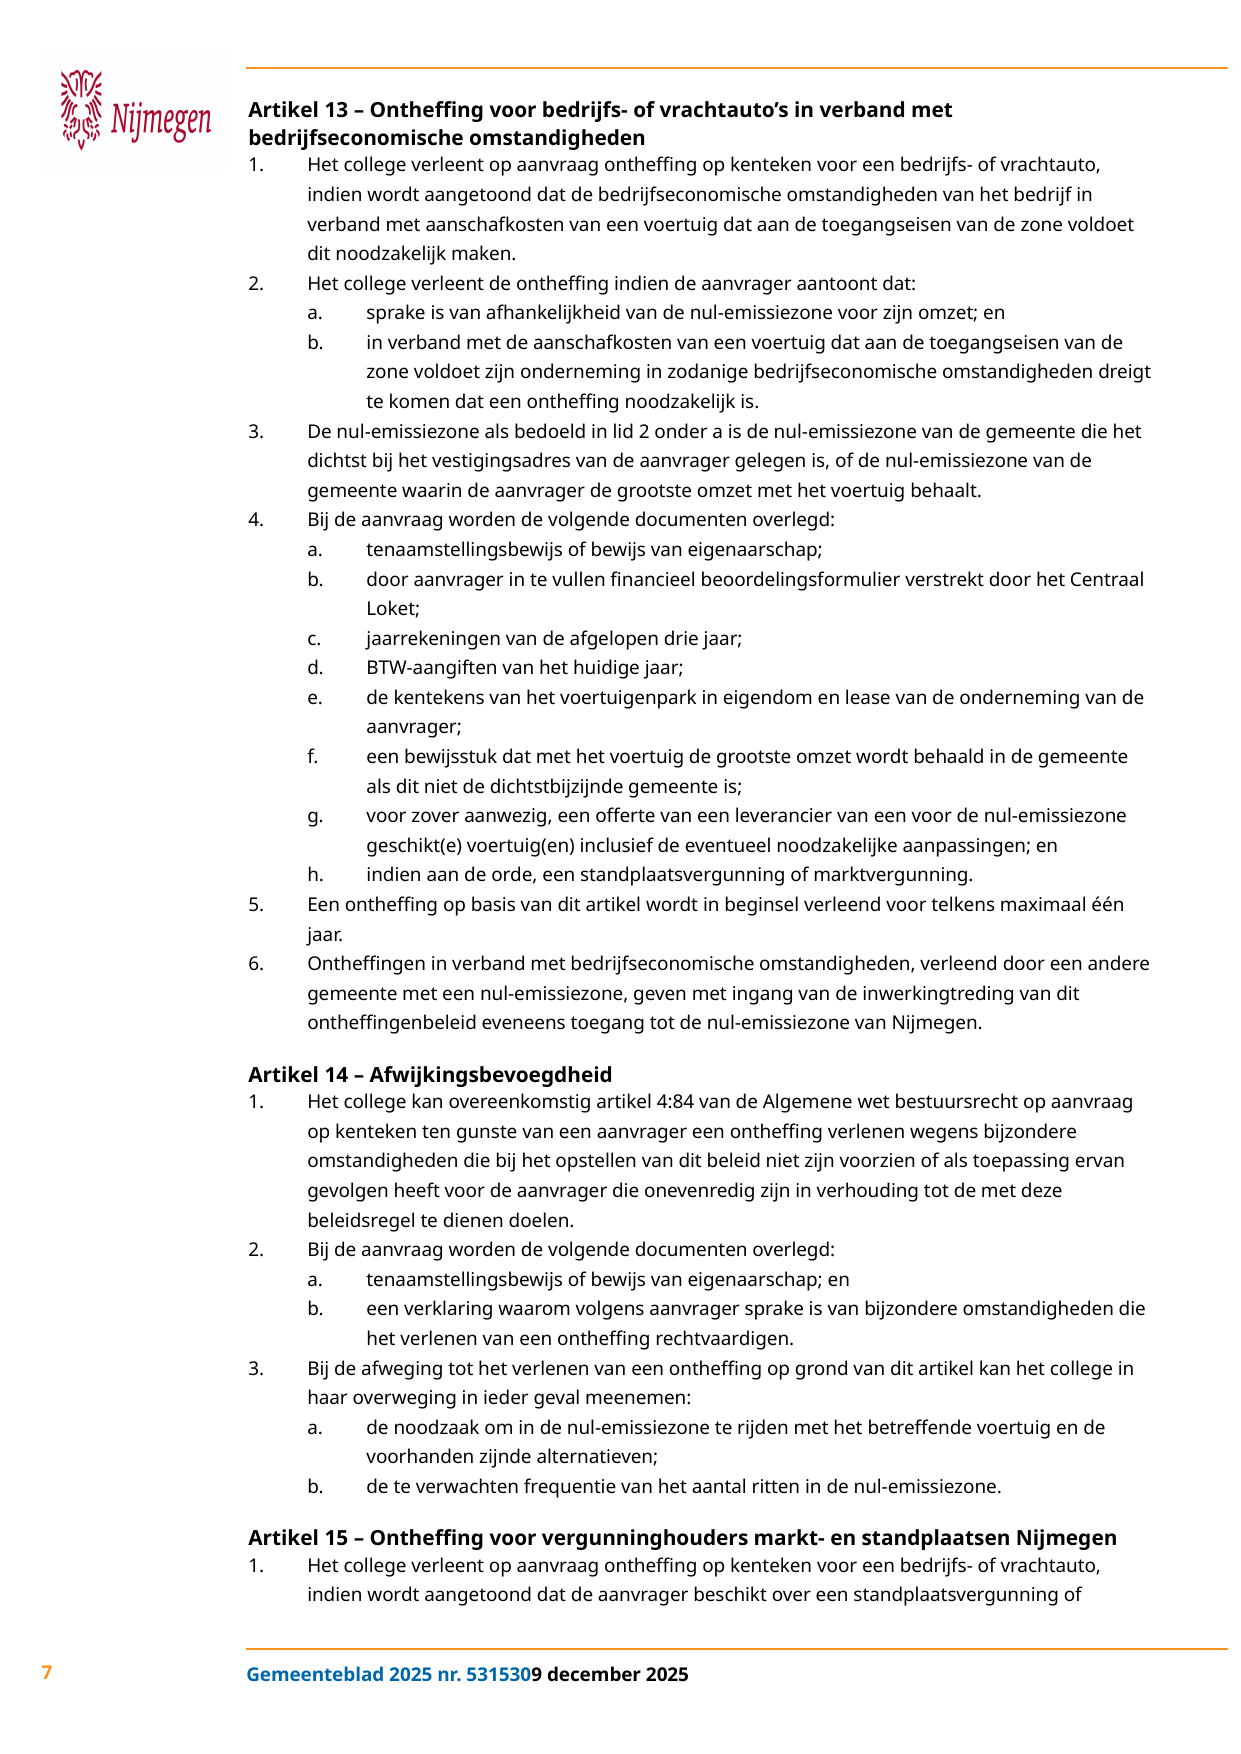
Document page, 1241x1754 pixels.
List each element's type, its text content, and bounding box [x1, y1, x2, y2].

list tenaamstellingsbewijs of bewijs van eigenaarschap; [307, 536, 1152, 562]
list Ontheffingen in verband met bedrijfseconomische omstandigheden, verleend door een andere gemeente met een nul-emissiezone, geven met ingang van de inwerkingtreding van dit ontheffingenbeleid eveneens toegang tot de nul-emissiezone van Nijmegen. [248, 950, 1152, 1035]
list de noodzaak om in de nul-emissiezone te rijden met het betreffende voertuig en de voorhanden zijnde alternatieven; [307, 1414, 1152, 1469]
list De nul-emissiezone als bedoeld in lid 2 onder a is de nul-emissiezone van de gemeente die het dichtst bij het vestigingsadres van de aanvrager gelegen is, of de nul-emissiezone van de gemeente waarin de aanvrager de grootste omzet met het voertuig behaalt. [248, 418, 1152, 503]
list Het college verleent op aanvraag ontheffing op kenteken voor een bedrijfs- of vrachtauto, indien wordt aangetoond dat de bedrijfseconomische omstandigheden van het bedrijf in verband met aanschafkosten van een voertuig dat aan de toegangseisen van de zone voldoet dit noodzakelijk maken. [248, 152, 1152, 266]
list sprake is van afhankelijkheid van de nul-emissiezone voor zijn omzet; en [307, 299, 1152, 325]
list BTW-aangiften van het huidige jaar; [307, 654, 1152, 680]
list indien aan de orde, een standplaatsvergunning of marktvergunning. [307, 862, 1152, 887]
list voor zover aanwezig, een offerte van een leverancier van een voor de nul-emissiezone geschikt(e) voertuig(en) inclusief de eventueel noodzakelijke aanpassingen; en [307, 802, 1152, 858]
list tenaamstellingsbewijs of bewijs van eigenaarschap; en [307, 1266, 1152, 1292]
list een bewijsstuk dat met het voertuig de grootste omzet wordt behaald in de gemeente als dit niet de dichtstbijzijnde gemeente is; [307, 743, 1152, 799]
text Artikel 13 – Ontheffing voor bedrijfs- of vrachtauto’s in verband met bedrijfseconomische omstandigheden [248, 95, 1152, 152]
list Het college kan overeenkomstig artikel 4:84 van de Algemene wet bestuursrecht op aanvraag op kenteken ten gunste van een aanvrager een ontheffing verlenen wegens bijzondere omstandigheden die bij het opstellen van dit beleid niet zijn voorzien of als toepassing ervan gevolgen heeft voor de aanvrager die onevenredig zijn in verhouding tot de met deze beleidsregel te dienen doelen. [248, 1088, 1152, 1232]
list Het college verleent de ontheffing indien de aanvrager aantoont dat: [248, 270, 1152, 296]
list Bij de aanvraag worden de volgende documenten overlegd: [248, 1236, 1152, 1262]
list door aanvrager in te vullen financieel beoordelingsformulier verstrekt door het Centraal Loket; [307, 566, 1152, 621]
list de te verwachten frequentie van het aantal ritten in de nul-emissiezone. [307, 1473, 1152, 1499]
list de kentekens van het voertuigenpark in eigendom en lease van de onderneming van de aanvrager; [307, 684, 1152, 739]
list een verklaring waarom volgens aanvrager sprake is van bijzondere omstandigheden die het verlenen van een ontheffing rechtvaardigen. [307, 1296, 1152, 1351]
list Een ontheffing op basis van dit artikel wordt in beginsel verleend voor telkens maximaal één jaar. [248, 891, 1152, 947]
list Bij de afweging tot het verlenen van een ontheffing op grond van dit artikel kan het college in haar overweging in ieder geval meenemen: [248, 1355, 1152, 1410]
list jaarrekeningen van de afgelopen drie jaar; [307, 625, 1152, 651]
list in verband met de aanschafkosten van een voertuig dat aan de toegangseisen van de zone voldoet zijn onderneming in zodanige bedrijfseconomische omstandigheden dreigt te komen dat een ontheffing noodzakelijk is. [307, 329, 1152, 414]
text Artikel 14 – Afwijkingsbevoegdheid [248, 1060, 1152, 1088]
text Artikel 15 – Ontheffing voor vergunninghouders markt- en standplaatsen Nijmegen [248, 1523, 1152, 1552]
list Het college verleent op aanvraag ontheffing op kenteken voor een bedrijfs- of vrachtauto, indien wordt aangetoond dat de aanvrager beschikt over een standplaatsvergunning of [248, 1552, 1152, 1607]
list Bij de aanvraag worden de volgende documenten overlegd: [248, 507, 1152, 532]
picture [41, 47, 231, 172]
